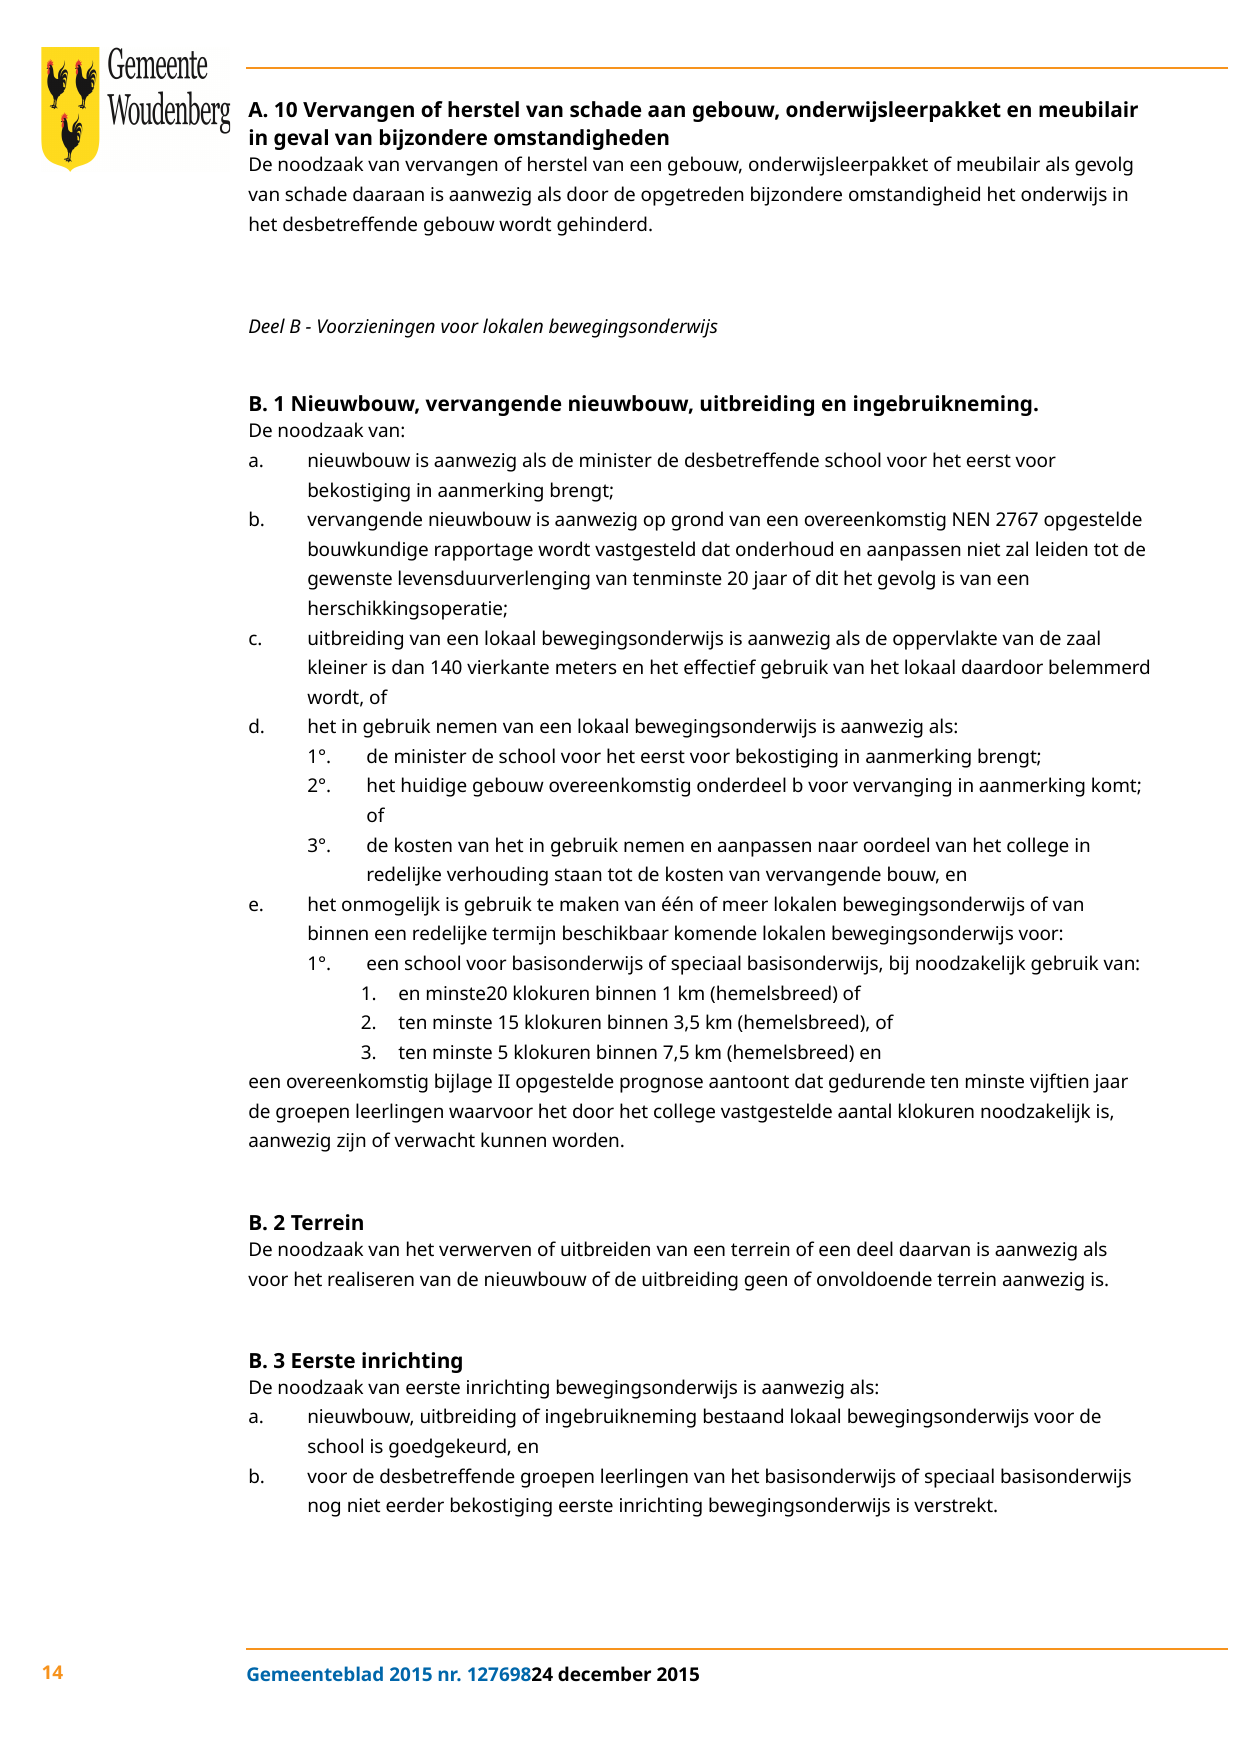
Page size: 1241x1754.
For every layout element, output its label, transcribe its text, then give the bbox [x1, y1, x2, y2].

text B. 2 Terrein [248, 1208, 1152, 1236]
text een overeenkomstig bijlage II opgestelde prognose aantoont dat gedurende ten minste vijftien jaar de groepen leerlingen waarvoor het door het college vastgestelde aantal klokuren noodzakelijk is, aanwezig zijn of verwacht kunnen worden. [248, 1068, 1152, 1153]
list uitbreiding van een lokaal bewegingsonderwijs is aanwezig als de oppervlakte van de zaal kleiner is dan 140 vierkante meters en het effectief gebruik van het lokaal daardoor belemmerd wordt, of [248, 625, 1152, 710]
list nieuwbouw, uitbreiding of ingebruikneming bestaand lokaal bewegingsonderwijs voor de school is goedgekeurd, en [248, 1404, 1152, 1459]
list een school voor basisonderwijs of speciaal basisonderwijs, bij noodzakelijk gebruik van: [307, 950, 1152, 976]
text B. 1 Nieuwbouw, vervangende nieuwbouw, uitbreiding en ingebruikneming. [248, 389, 1152, 418]
list nieuwbouw is aanwezig als de minister de desbetreffende school voor het eerst voor bekostiging in aanmerking brengt; [248, 447, 1152, 503]
text A. 10 Vervangen of herstel van schade aan gebouw, onderwijsleerpakket en meubilair in geval van bijzondere omstandigheden [248, 95, 1152, 152]
list vervangende nieuwbouw is aanwezig op grond van een overeenkomstig NEN 2767 opgestelde bouwkundige rapportage wordt vastgesteld dat onderhoud en aanpassen niet zal leiden tot de gewenste levensduurverlenging van tenminste 20 jaar of dit het gevolg is van een herschikkingsoperatie; [248, 506, 1152, 621]
list het onmogelijk is gebruik te maken van één of meer lokalen bewegingsonderwijs of van binnen een redelijke termijn beschikbaar komende lokalen bewegingsonderwijs voor: [248, 891, 1152, 946]
list het in gebruik nemen van een lokaal bewegingsonderwijs is aanwezig als: [248, 713, 1152, 739]
list de minister de school voor het eerst voor bekostiging in aanmerking brengt; [307, 743, 1152, 769]
text De noodzaak van het verwerven of uitbreiden van een terrein of een deel daarvan is aanwezig als voor het realiseren van de nieuwbouw of de uitbreiding geen of onvoldoende terrein aanwezig is. [248, 1236, 1152, 1291]
text De noodzaak van: [248, 418, 1152, 443]
list en minste20 klokuren binnen 1 km (hemelsbreed) of [361, 980, 1152, 1006]
text B. 3 Eerste inrichting [248, 1346, 1152, 1374]
text De noodzaak van vervangen of herstel van een gebouw, onderwijsleerpakket of meubilair als gevolg van schade daaraan is aanwezig als door de opgetreden bijzondere omstandigheid het onderwijs in het desbetreffende gebouw wordt gehinderd. [248, 152, 1152, 237]
list ten minste 5 klokuren binnen 7,5 km (hemelsbreed) en [361, 1039, 1152, 1065]
list het huidige gebouw overeenkomstig onderdeel b voor vervanging in aanmerking komt; of [307, 773, 1152, 828]
text Deel B - Voorzieningen voor lokalen bewegingsonderwijs [248, 313, 1152, 339]
list de kosten van het in gebruik nemen en aanpassen naar oordeel van het college in redelijke verhouding staan tot de kosten van vervangende bouw, en [307, 832, 1152, 887]
list voor de desbetreffende groepen leerlingen van het basisonderwijs of speciaal basisonderwijs nog niet eerder bekostiging eerste inrichting bewegingsonderwijs is verstrekt. [248, 1463, 1152, 1518]
picture [41, 47, 231, 172]
list ten minste 15 klokuren binnen 3,5 km (hemelsbreed), of [361, 1009, 1152, 1035]
text De noodzaak van eerste inrichting bewegingsonderwijs is aanwezig als: [248, 1374, 1152, 1400]
